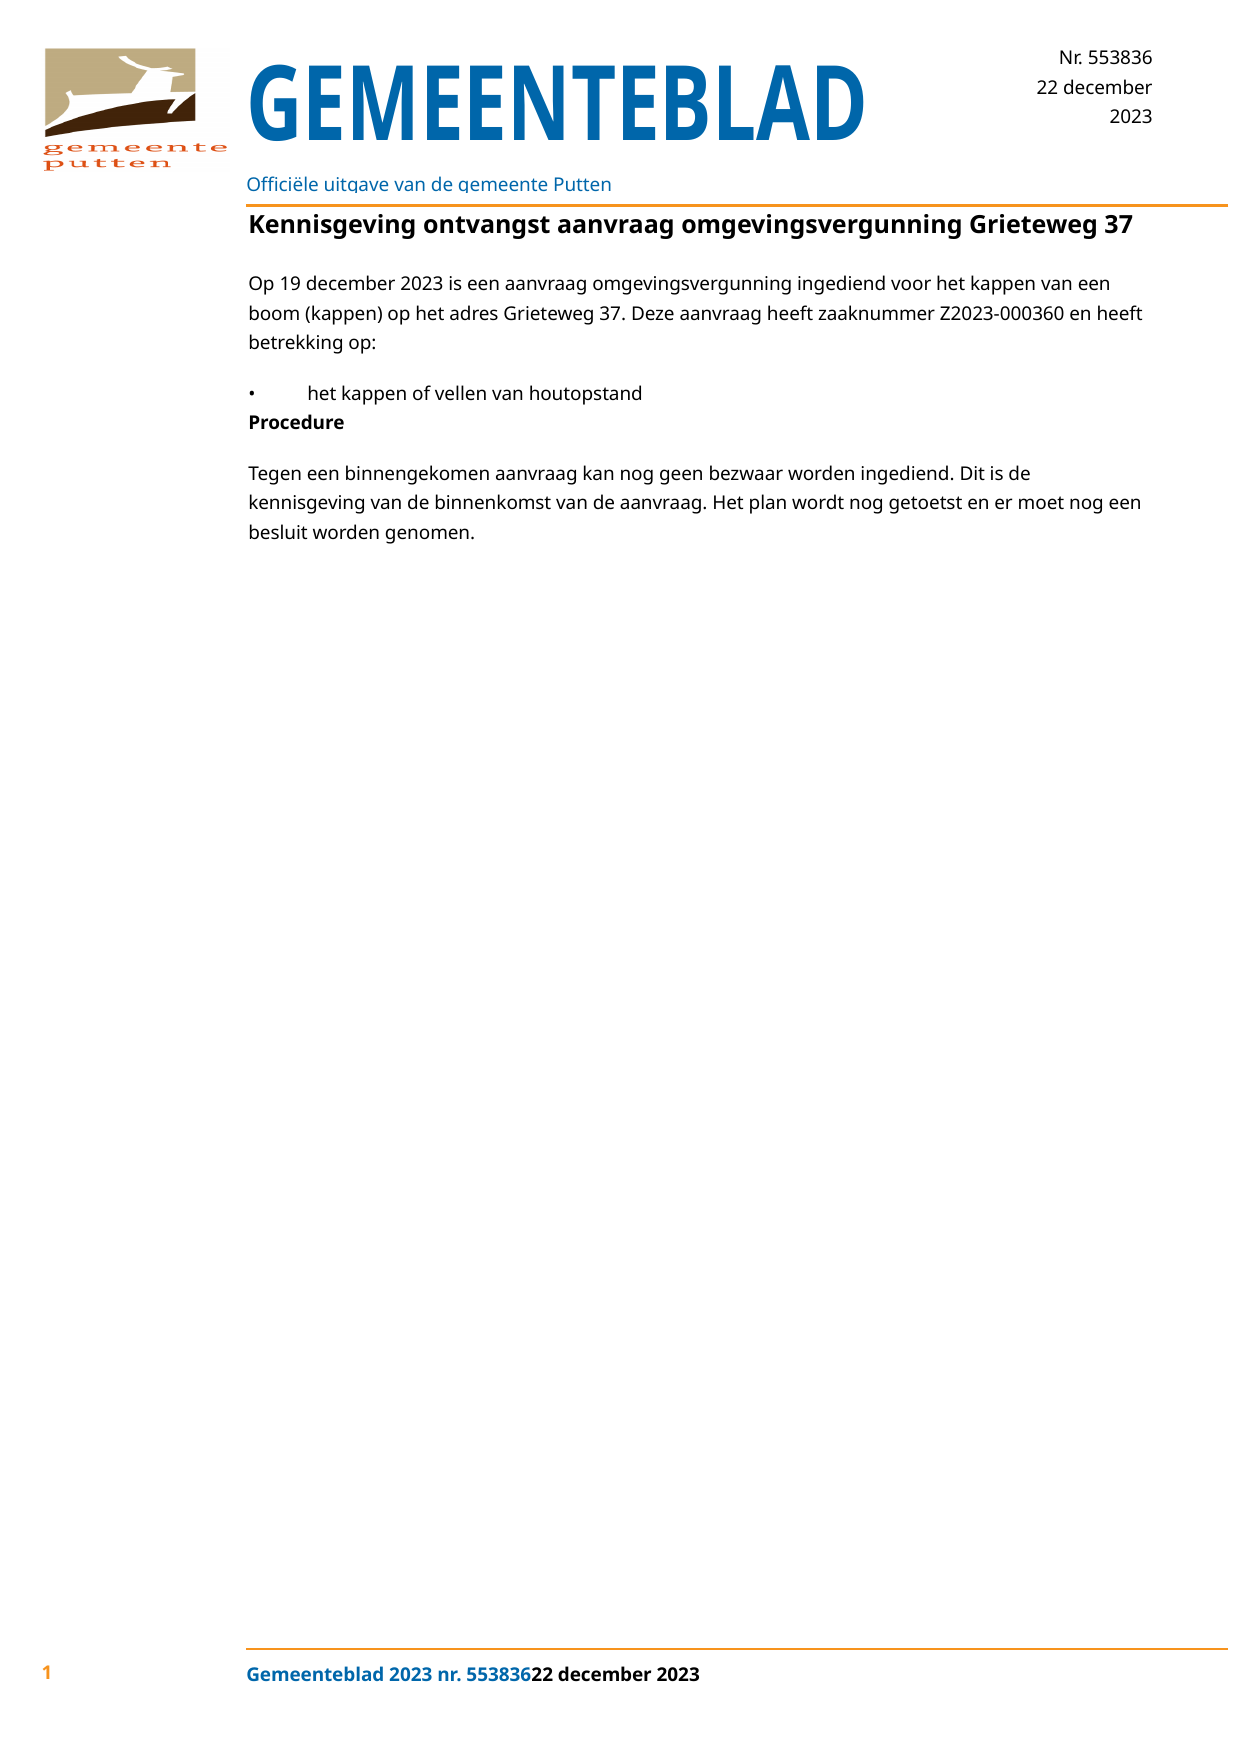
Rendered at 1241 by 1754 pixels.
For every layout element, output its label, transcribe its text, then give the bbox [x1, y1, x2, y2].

text Procedure [248, 409, 1152, 435]
list het kappen of vellen van houtopstand [248, 380, 1152, 406]
picture [41, 47, 231, 172]
text Tegen een binnengekomen aanvraag kan nog geen bezwaar worden ingediend. Dit is de kennisgeving van de binnenkomst van de aanvraag. Het plan wordt nog getoetst en er moet nog een besluit worden genomen. [248, 460, 1152, 545]
text Kennisgeving ontvangst aanvraag omgevingsvergunning Grieteweg 37 [248, 207, 1152, 241]
text Op 19 december 2023 is een aanvraag omgevingsvergunning ingediend voor het kappen van een boom (kappen) op het adres Grieteweg 37. Deze aanvraag heeft zaaknummer Z2023-000360 en heeft betrekking op: [248, 270, 1152, 355]
